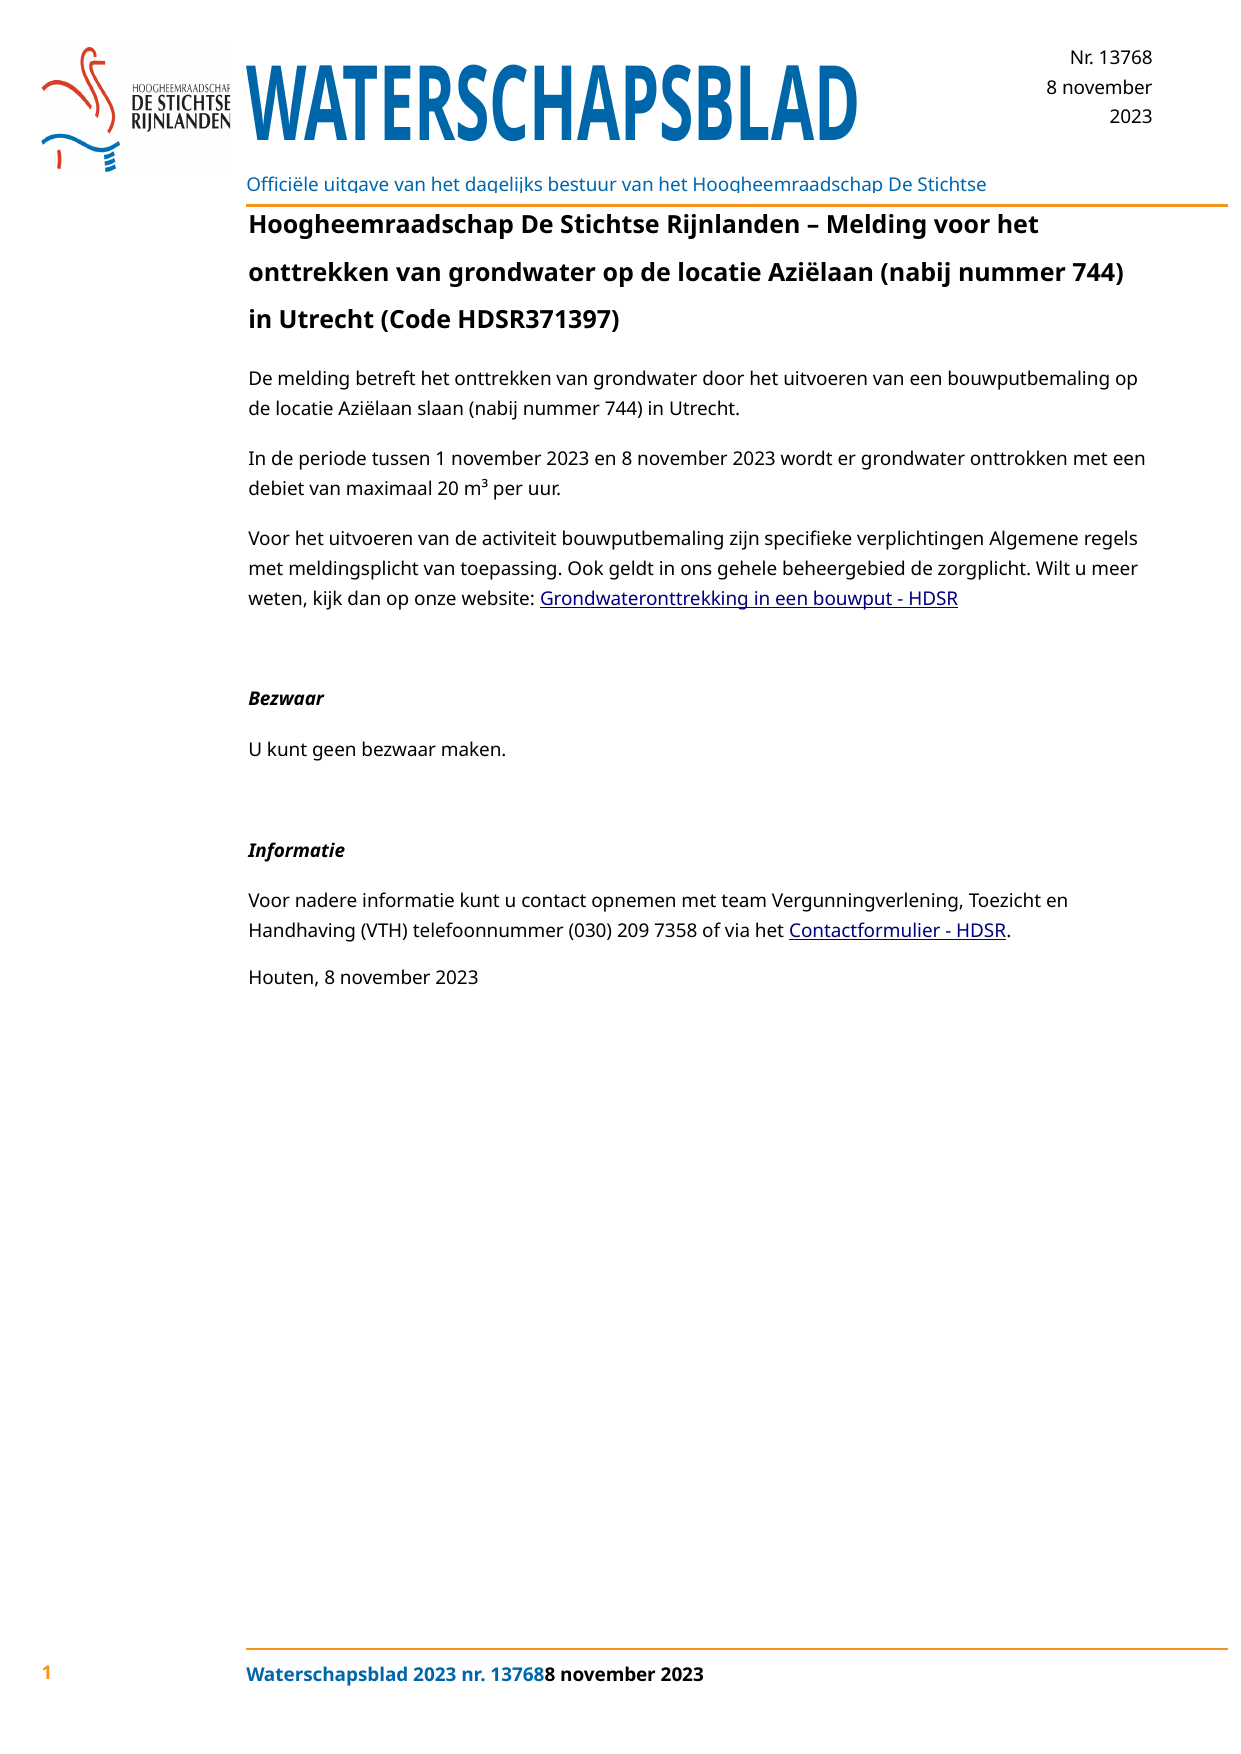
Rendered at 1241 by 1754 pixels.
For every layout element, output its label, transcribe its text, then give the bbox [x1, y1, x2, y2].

text Voor nadere informatie kunt u contact opnemen met team Vergunningverlening, Toezicht en Handhaving (VTH) telefoonnummer (030) 209 7358 of via het Contactformulier - HDSR. [248, 887, 1152, 942]
text Houten, 8 november 2023 [248, 964, 1152, 990]
text Bezwaar [248, 686, 1152, 711]
text U kunt geen bezwaar maken. [248, 736, 1152, 762]
text De melding betreft het onttrekken van grondwater door het uitvoeren van een bouwputbemaling op de locatie Aziëlaan slaan (nabij nummer 744) in Utrecht. [248, 366, 1152, 421]
text In de periode tussen 1 november 2023 en 8 november 2023 wordt er grondwater onttrokken met een debiet van maximaal 20 m³ per uur. [248, 446, 1152, 501]
picture [41, 47, 231, 172]
text Hoogheemraadschap De Stichtse Rijnlanden – Melding voor het onttrekken van grondwater op de locatie Aziëlaan (nabij nummer 744) in Utrecht (Code HDSR371397) [248, 207, 1152, 336]
text Voor het uitvoeren van de activiteit bouwputbemaling zijn specifieke verplichtingen Algemene regels met meldingsplicht van toepassing. Ook geldt in ons gehele beheergebied de zorgplicht. Wilt u meer weten, kijk dan op onze website: Grondwateronttrekking in een bouwput - HDSR [248, 526, 1152, 610]
text Informatie [248, 837, 1152, 862]
